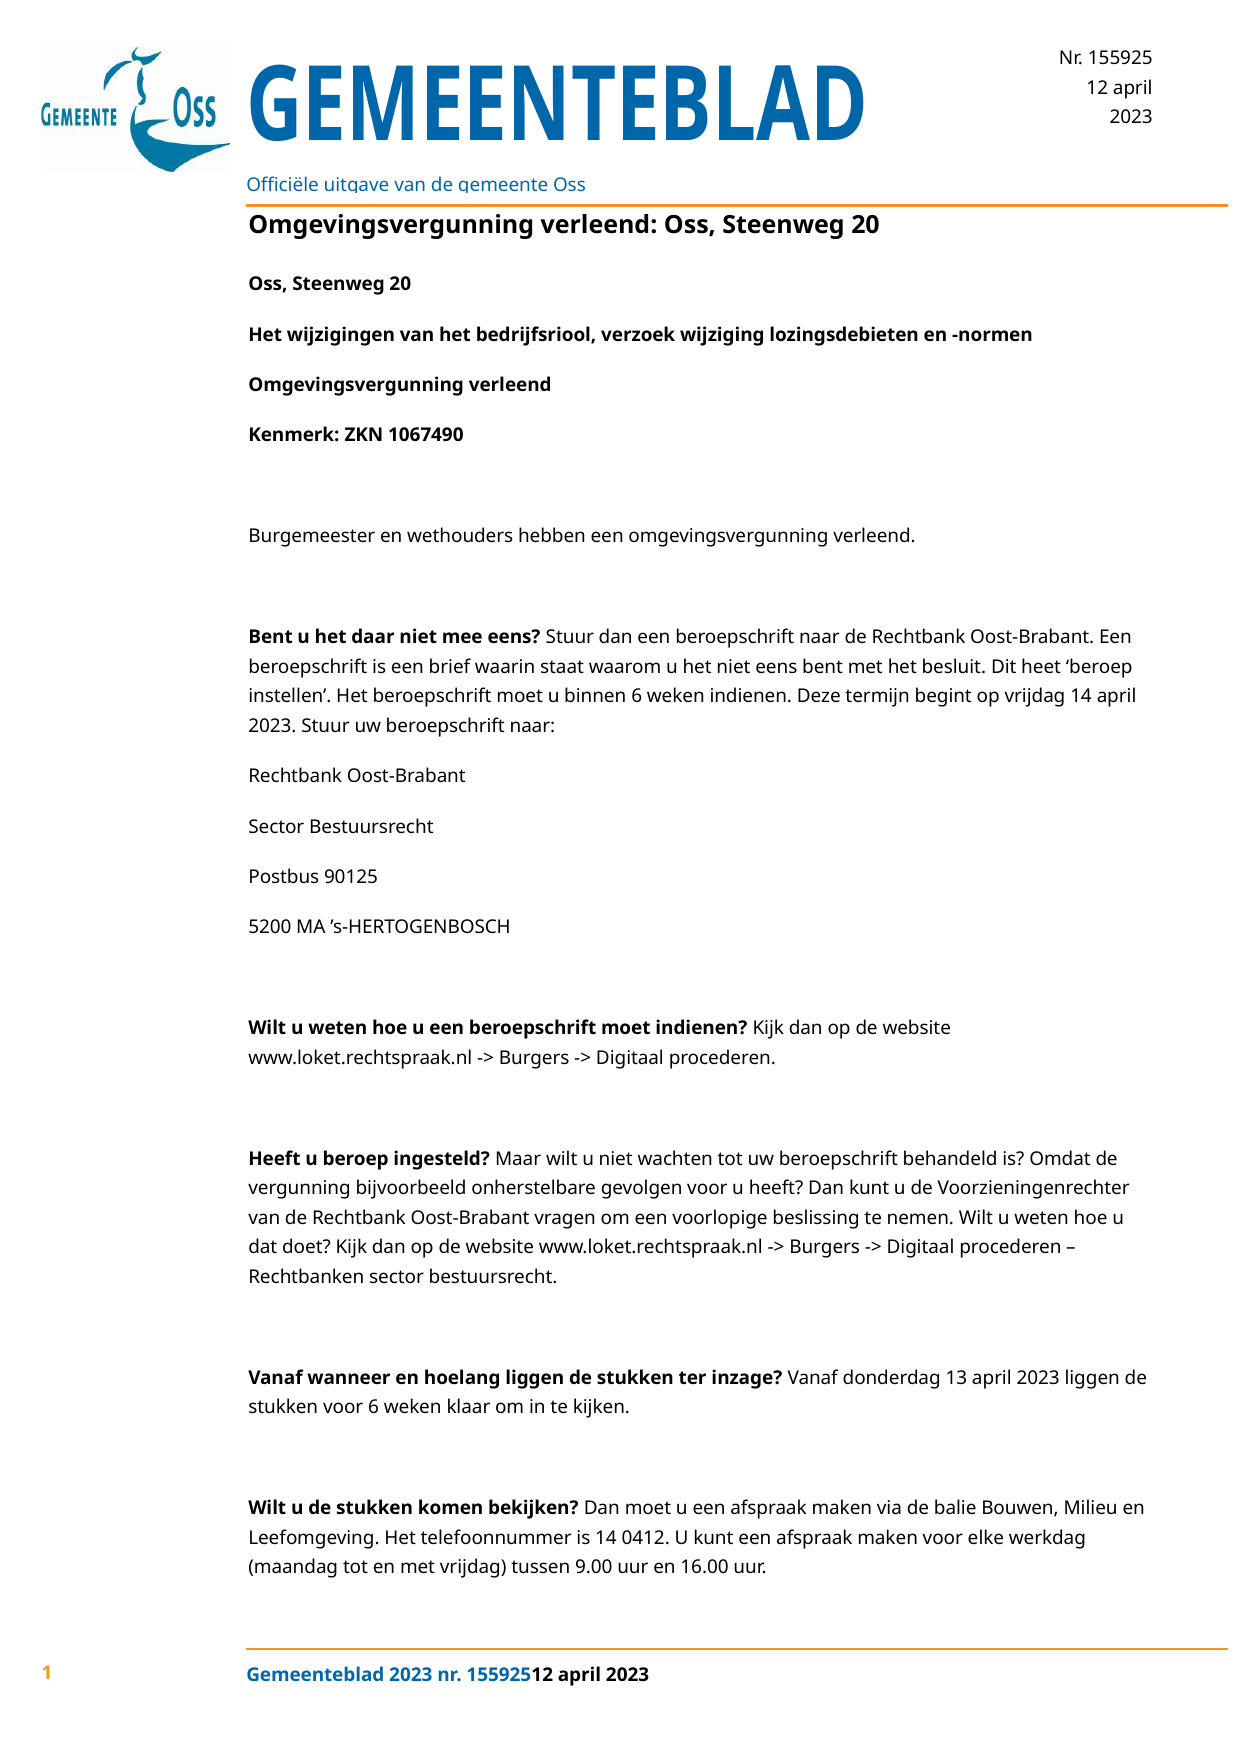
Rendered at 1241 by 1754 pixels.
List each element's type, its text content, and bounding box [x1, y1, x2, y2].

text Wilt u de stukken komen bekijken? Dan moet u een afspraak maken via de balie Bouwen, Milieu en Leefomgeving. Het telefoonnummer is 14 0412. U kunt een afspraak maken voor elke werkdag (maandag tot en met vrijdag) tussen 9.00 uur en 16.00 uur. [248, 1494, 1152, 1579]
text Vanaf wanneer en hoelang liggen de stukken ter inzage? Vanaf donderdag 13 april 2023 liggen de stukken voor 6 weken klaar om in te kijken. [248, 1364, 1152, 1419]
text Sector Bestuursrecht [248, 813, 1152, 838]
text Burgemeester en wethouders hebben een omgevingsvergunning verleend. [248, 522, 1152, 548]
text Oss, Steenweg 20 [248, 270, 1152, 296]
text Postbus 90125 [248, 863, 1152, 889]
text 5200 MA ’s-HERTOGENBOSCH [248, 914, 1152, 939]
text Omgevingsvergunning verleend: Oss, Steenweg 20 [248, 207, 1152, 241]
text Wilt u weten hoe u een beroepschrift moet indienen? Kijk dan op de website www.loket.rechtspraak.nl -> Burgers -> Digitaal procederen. [248, 1014, 1152, 1070]
text Heeft u beroep ingesteld? Maar wilt u niet wachten tot uw beroepschrift behandeld is? Omdat de vergunning bijvoorbeeld onherstelbare gevolgen voor u heeft? Dan kunt u de Voorzieningenrechter van de Rechtbank Oost-Brabant vragen om een voorlopige beslissing te nemen. Wilt u weten hoe u dat doet? Kijk dan op de website www.loket.rechtspraak.nl -> Burgers -> Digitaal procederen – Rechtbanken sector bestuursrecht. [248, 1145, 1152, 1289]
text Omgevingsvergunning verleend [248, 371, 1152, 397]
text Rechtbank Oost-Brabant [248, 762, 1152, 788]
text Kenmerk: ZKN 1067490 [248, 422, 1152, 447]
text Bent u het daar niet mee eens? Stuur dan een beroepschrift naar de Rechtbank Oost-Brabant. Een beroepschrift is een brief waarin staat waarom u het niet eens bent met het besluit. Dit heet ‘beroep instellen’. Het beroepschrift moet u binnen 6 weken indienen. Deze termijn begint op vrijdag 14 april 2023. Stuur uw beroepschrift naar: [248, 623, 1152, 738]
picture [41, 47, 231, 172]
text Het wijzigingen van het bedrijfsriool, verzoek wijziging lozingsdebieten en -normen [248, 321, 1152, 346]
